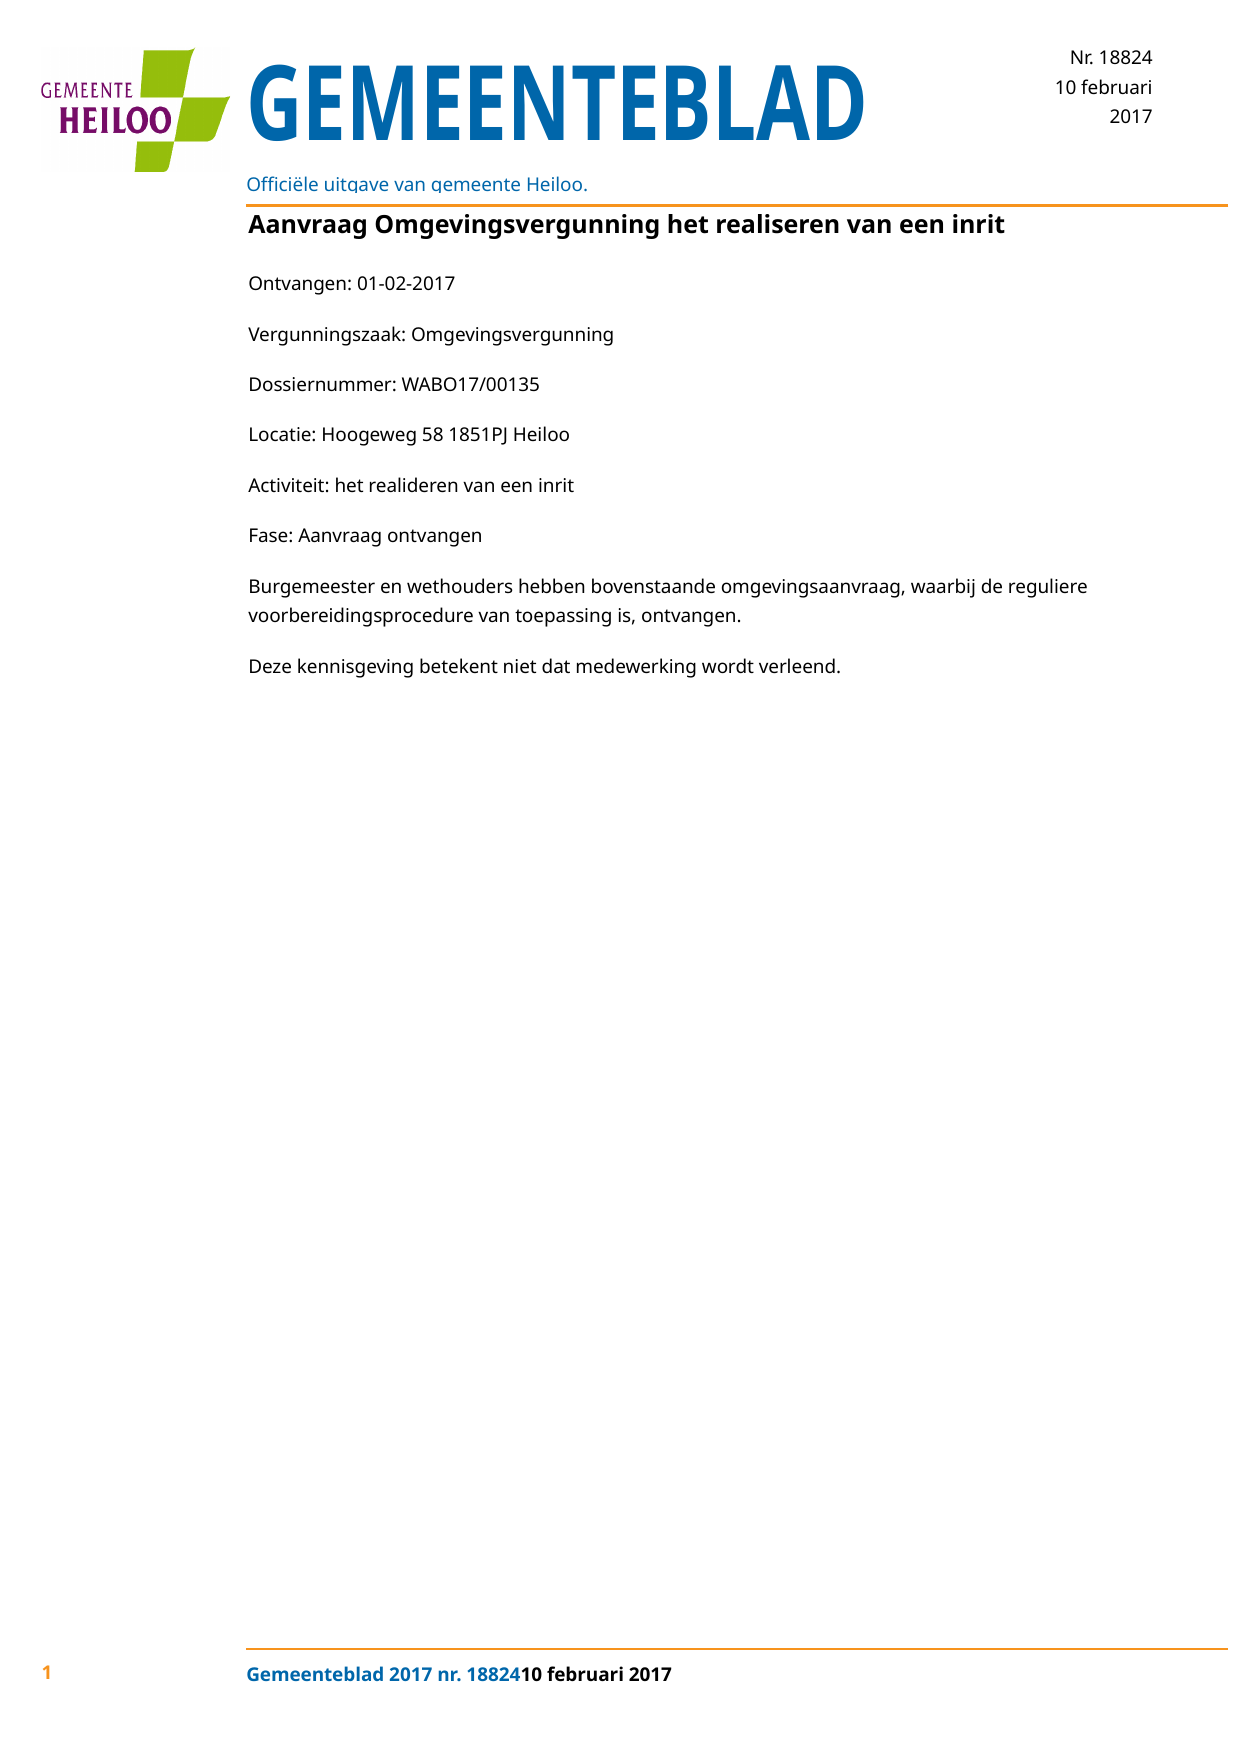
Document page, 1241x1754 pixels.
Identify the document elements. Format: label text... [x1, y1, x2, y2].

text Aanvraag Omgevingsvergunning het realiseren van een inrit [248, 207, 1152, 241]
text Burgemeester en wethouders hebben bovenstaande omgevingsaanvraag, waarbij de reguliere voorbereidingsprocedure van toepassing is, ontvangen. [248, 573, 1152, 628]
text Fase: Aanvraag ontvangen [248, 522, 1152, 548]
picture [41, 47, 231, 172]
text Dossiernummer: WABO17/00135 [248, 371, 1152, 397]
text Locatie: Hoogeweg 58 1851PJ Heiloo [248, 422, 1152, 447]
text Deze kennisgeving betekent niet dat medewerking wordt verleend. [248, 653, 1152, 678]
text Activiteit: het realideren van een inrit [248, 472, 1152, 498]
text Ontvangen: 01-02-2017 [248, 270, 1152, 296]
text Vergunningszaak: Omgevingsvergunning [248, 321, 1152, 346]
